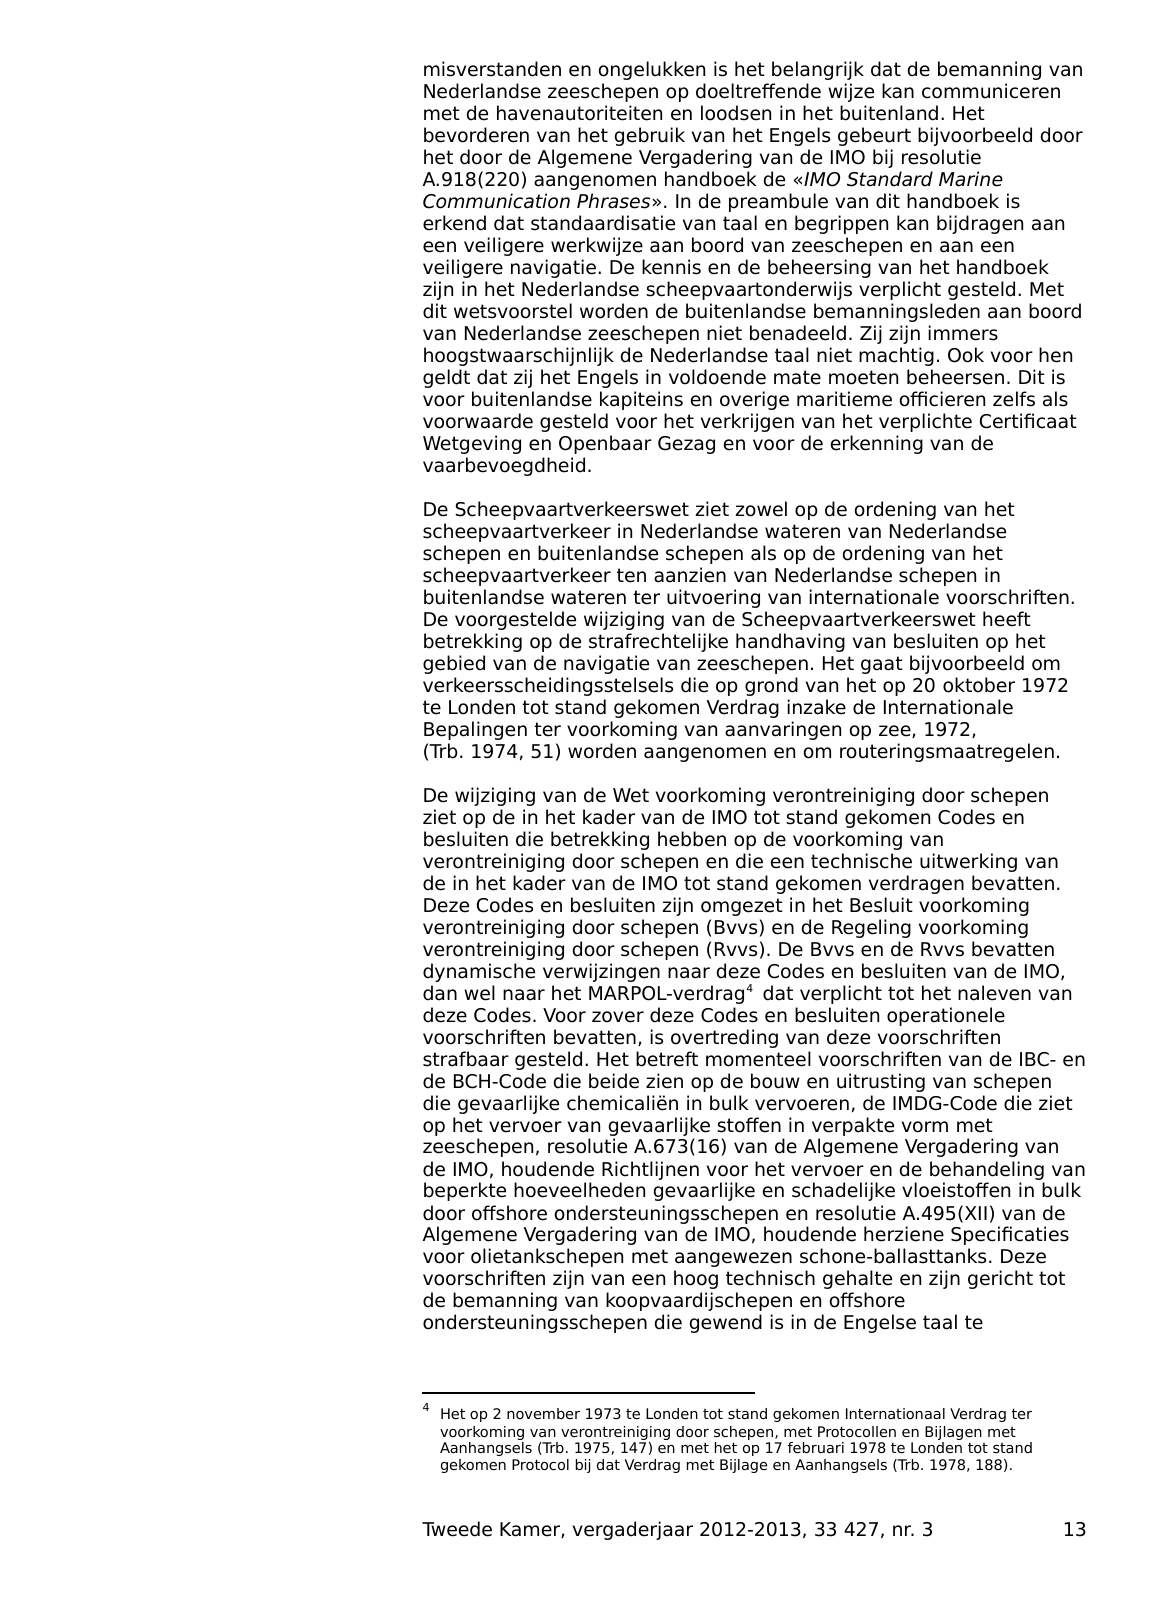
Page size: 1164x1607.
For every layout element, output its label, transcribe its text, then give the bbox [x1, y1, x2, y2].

text Het op 2 november 1973 te Londen tot stand gekomen Internationaal Verdrag ter voorkoming van verontreiniging door schepen, met Protocollen en Bijlagen met Aanhangsels (Trb. 1975, 147) en met het op 17 februari 1978 te Londen tot stand gekomen Protocol bij dat Verdrag met Bijlage en Aanhangsels (Trb. 1978, 188). [422, 1402, 1087, 1474]
text De Scheepvaartverkeerswet ziet zowel op de ordening van het scheepvaartverkeer in Nederlandse wateren van Nederlandse schepen en buitenlandse schepen als op de ordening van het scheepvaartverkeer ten aanzien van Nederlandse schepen in buitenlandse wateren ter uitvoering van internationale voorschriften. De voorgestelde wijziging van de Scheepvaartverkeerswet heeft betrekking op de strafrechtelijke handhaving van besluiten op het gebied van de navigatie van zeeschepen. Het gaat bijvoorbeeld om verkeersscheidingsstelsels die op grond van het op 20 oktober 1972 te Londen tot stand gekomen Verdrag inzake de Internationale Bepalingen ter voorkoming van aanvaringen op zee, 1972, (Trb. 1974, 51) worden aangenomen en om routeringsmaatregelen. [422, 499, 1087, 763]
text misverstanden en ongelukken is het belangrijk dat de bemanning van Nederlandse zeeschepen op doeltreffende wijze kan communiceren met de havenautoriteiten en loodsen in het buitenland. Het bevorderen van het gebruik van het Engels gebeurt bijvoorbeeld door het door de Algemene Vergadering van de IMO bij resolutie A.918(220) aangenomen handboek de «IMO Standard Marine Communication Phrases». In de preambule van dit handboek is erkend dat standaardisatie van taal en begrippen kan bijdragen aan een veiligere werkwijze aan boord van zeeschepen en aan een veiligere navigatie. De kennis en de beheersing van het handboek zijn in het Nederlandse scheepvaartonderwijs verplicht gesteld. Met dit wetsvoorstel worden de buitenlandse bemanningsleden aan boord van Nederlandse zeeschepen niet benadeeld. Zij zijn immers hoogstwaarschijnlijk de Nederlandse taal niet machtig. Ook voor hen geldt dat zij het Engels in voldoende mate moeten beheersen. Dit is voor buitenlandse kapiteins en overige maritieme officieren zelfs als voorwaarde gesteld voor het verkrijgen van het verplichte Certificaat Wetgeving en Openbaar Gezag en voor de erkenning van de vaarbevoegdheid. [422, 59, 1087, 477]
text De wijziging van de Wet voorkoming verontreiniging door schepen ziet op de in het kader van de IMO tot stand gekomen Codes en besluiten die betrekking hebben op de voorkoming van verontreiniging door schepen en die een technische uitwerking van de in het kader van de IMO tot stand gekomen verdragen bevatten. Deze Codes en besluiten zijn omgezet in het Besluit voorkoming verontreiniging door schepen (Bvvs) en de Regeling voorkoming verontreiniging door schepen (Rvvs). De Bvvs en de Rvvs bevatten dynamische verwijzingen naar deze Codes en besluiten van de IMO, dan wel naar het MARPOL-verdrag dat verplicht tot het naleven van deze Codes. Voor zover deze Codes en besluiten operationele voorschriften bevatten, is overtreding van deze voorschriften strafbaar gesteld. Het betreft momenteel voorschriften van de IBC- en de BCH-Code die beide zien op de bouw en uitrusting van schepen die gevaarlijke chemicaliën in bulk vervoeren, de IMDG-Code die ziet op het vervoer van gevaarlijke stoffen in verpakte vorm met zeeschepen, resolutie A.673(16) van de Algemene Vergadering van de IMO, houdende Richtlijnen voor het vervoer en de behandeling van beperkte hoeveelheden gevaarlijke en schadelijke vloeistoffen in bulk door offshore ondersteuningsschepen en resolutie A.495(XII) van de Algemene Vergadering van de IMO, houdende herziene Specificaties voor olietankschepen met aangewezen schone-ballasttanks. Deze voorschriften zijn van een hoog technisch gehalte en zijn gericht tot de bemanning van koopvaardijschepen en offshore ondersteuningsschepen die gewend is in de Engelse taal te [422, 785, 1087, 1334]
